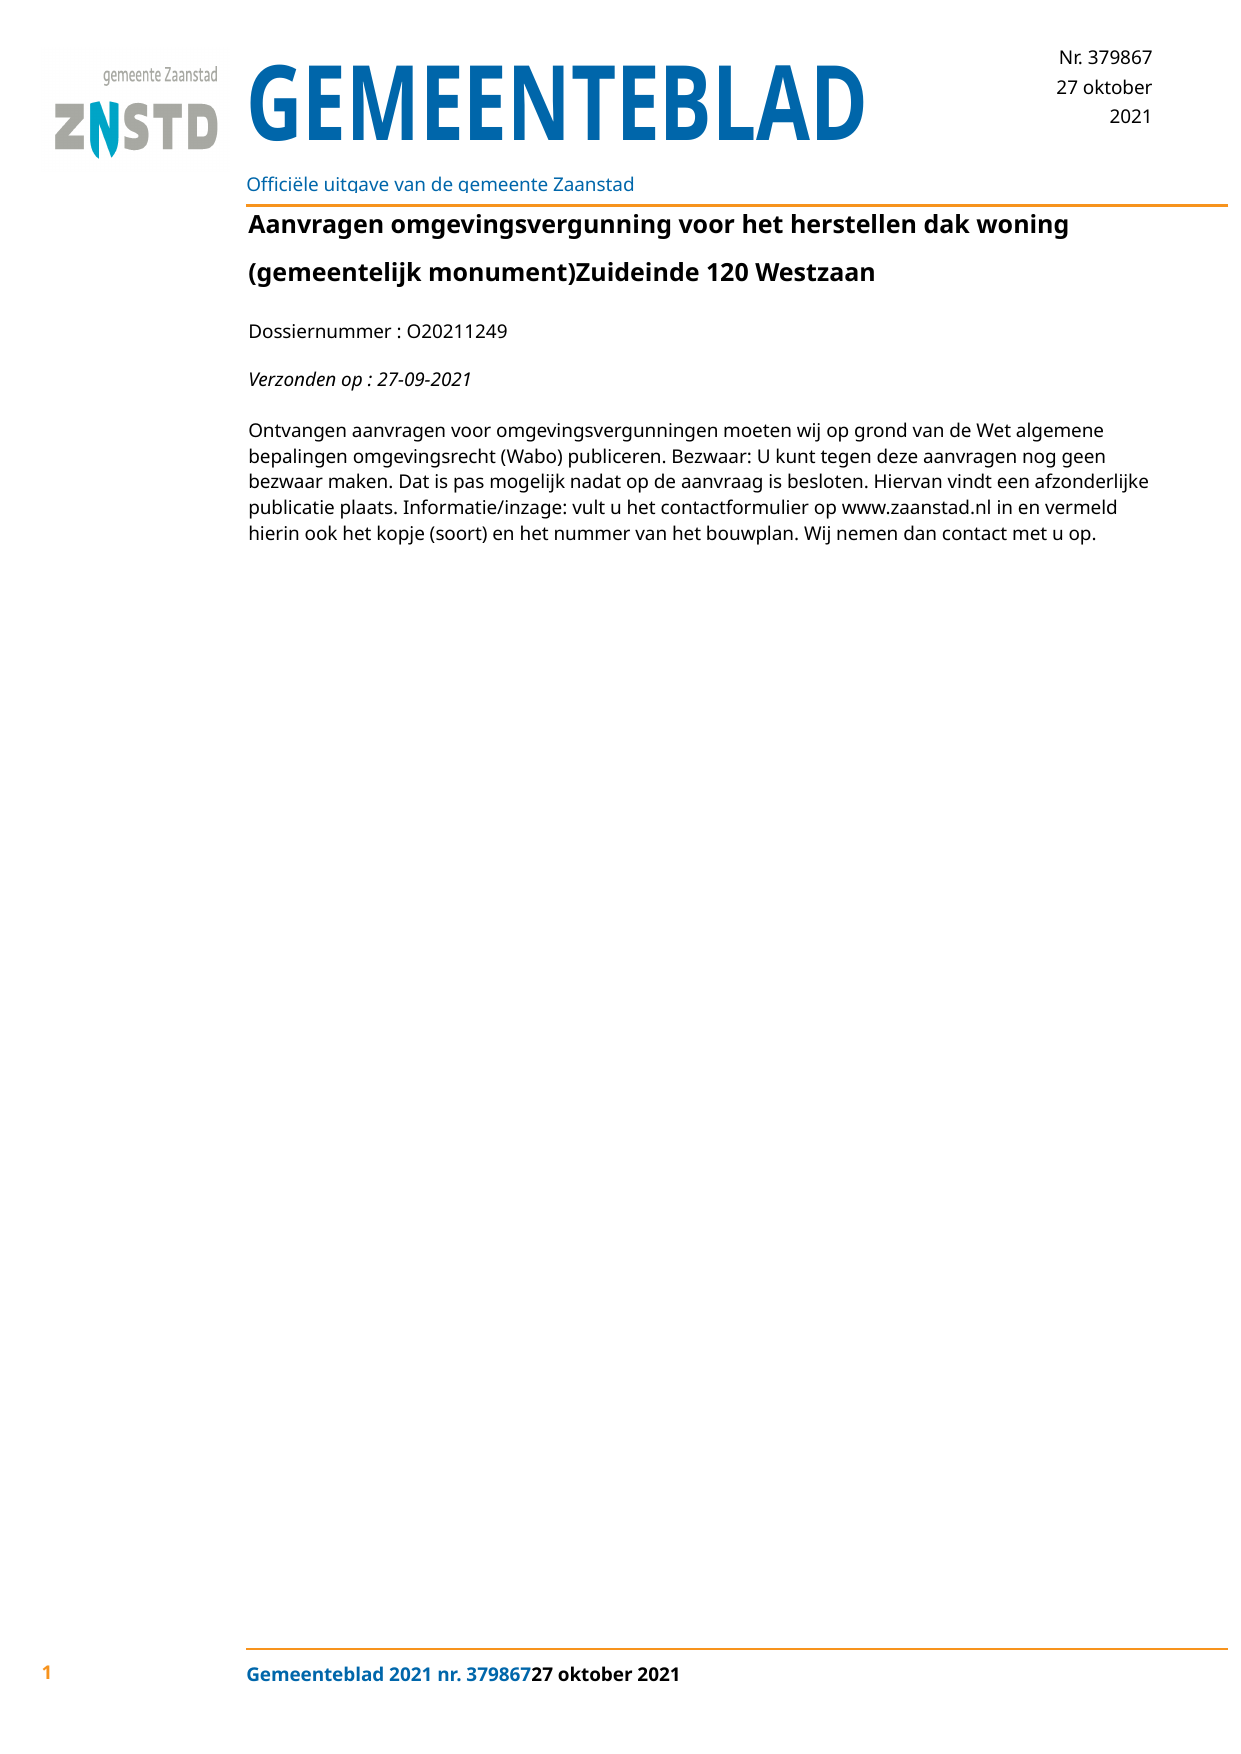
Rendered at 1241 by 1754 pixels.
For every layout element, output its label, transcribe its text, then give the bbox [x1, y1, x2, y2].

picture [41, 47, 231, 172]
text Ontvangen aanvragen voor omgevingsvergunningen moeten wij op grond van de Wet algemene bepalingen omgevingsrecht (Wabo) publiceren. Bezwaar: U kunt tegen deze aanvragen nog geen bezwaar maken. Dat is pas mogelijk nadat op de aanvraag is besloten. Hiervan vindt een afzonderlijke publicatie plaats. Informatie/inzage: vult u het contactformulier op www.zaanstad.nl in en vermeld hierin ook het kopje (soort) en het nummer van het bouwplan. Wij nemen dan contact met u op. [248, 417, 1152, 546]
text Aanvragen omgevingsvergunning voor het herstellen dak woning (gemeentelijk monument)Zuideinde 120 Westzaan [248, 207, 1152, 288]
text Dossiernummer : O20211249 [248, 318, 1152, 344]
text Verzonden op : 27-09-2021 [248, 366, 1152, 391]
